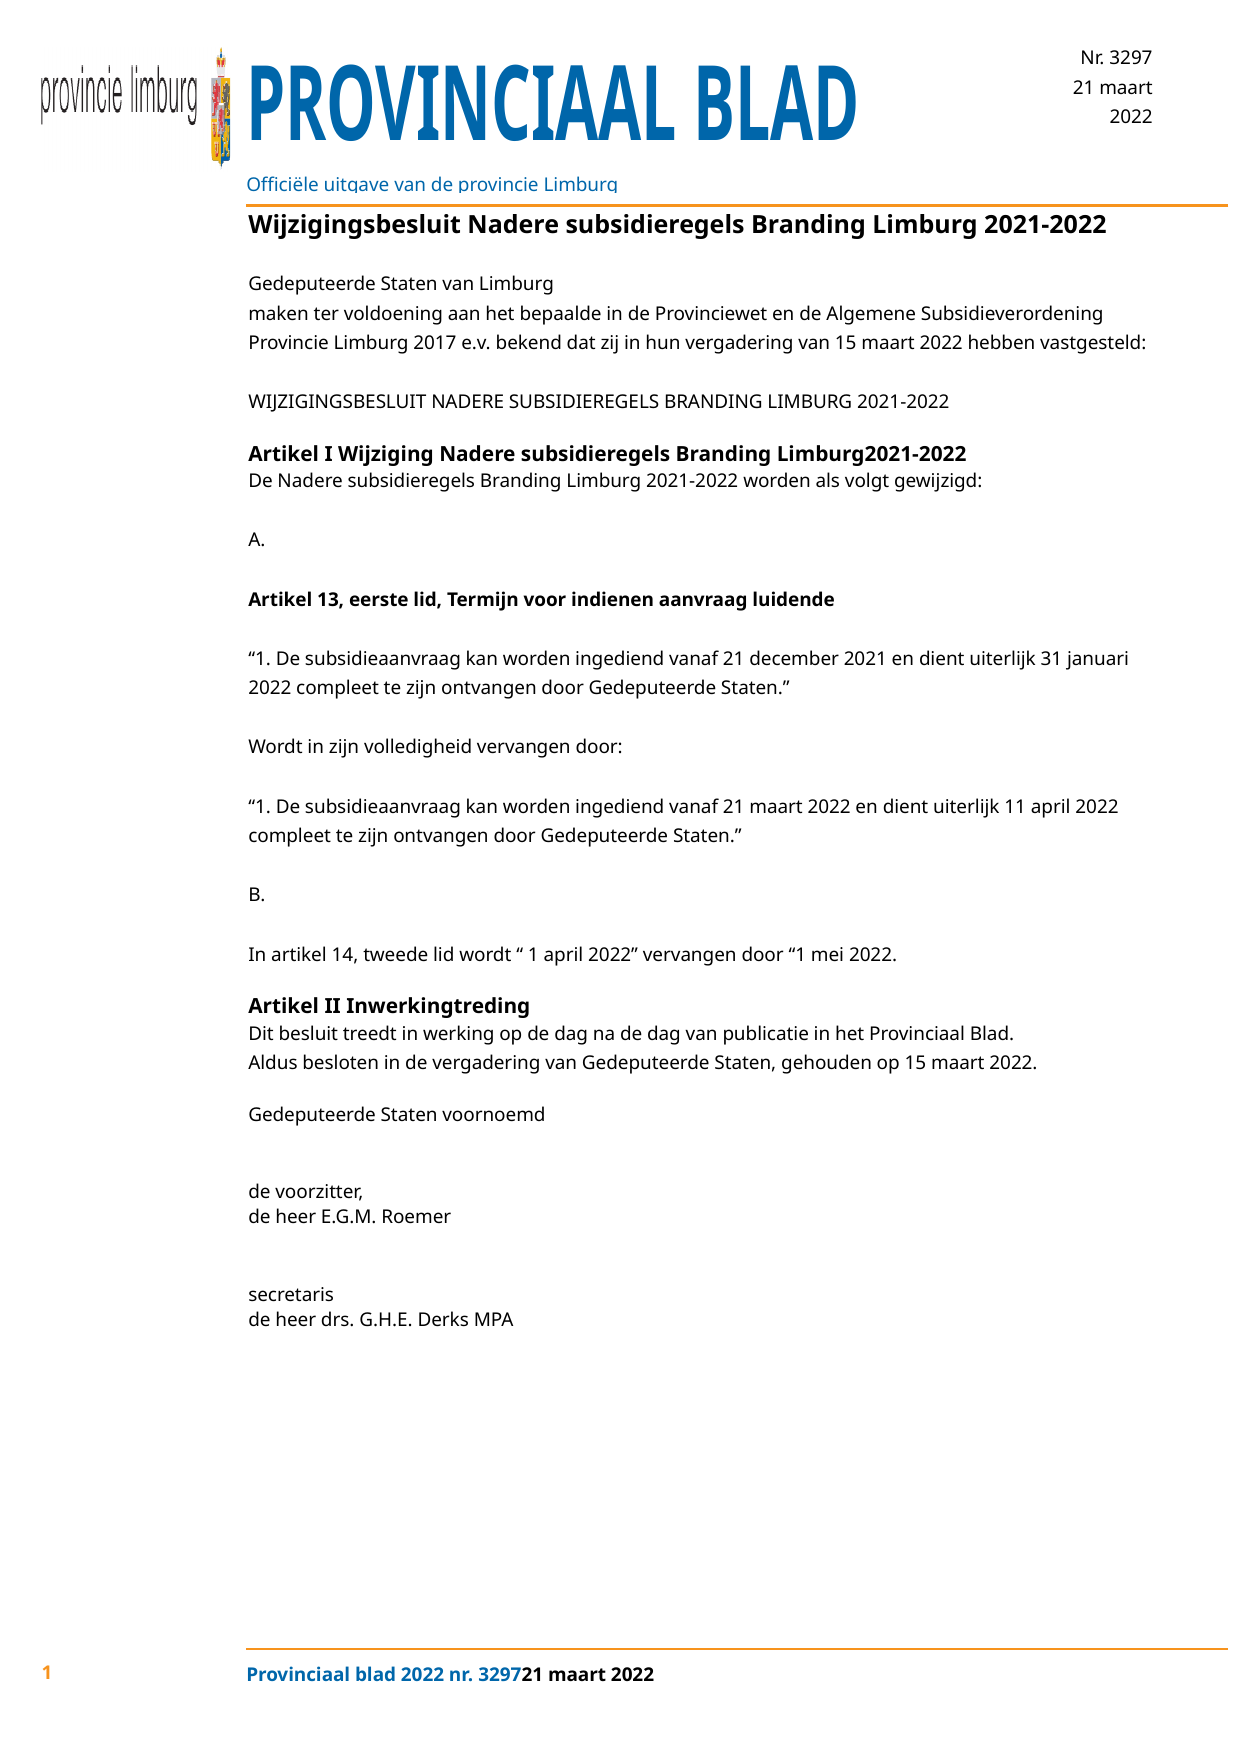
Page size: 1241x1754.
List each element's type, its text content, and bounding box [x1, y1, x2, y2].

text Artikel I Wijziging Nadere subsidieregels Branding Limburg2021-2022 [248, 439, 1152, 467]
text Artikel 13, eerste lid, Termijn voor indienen aanvraag luidende [248, 586, 1152, 612]
text Aldus besloten in de vergadering van Gedeputeerde Staten, gehouden op 15 maart 2022. [248, 1049, 1152, 1075]
picture [41, 47, 231, 172]
text Artikel II Inwerkingtreding [248, 991, 1152, 1020]
text “1. De subsidieaanvraag kan worden ingediend vanaf 21 maart 2022 en dient uiterlijk 11 april 2022 compleet te zijn ontvangen door Gedeputeerde Staten.” [248, 793, 1152, 848]
text de heer E.G.M. Roemer [248, 1204, 1152, 1229]
text A. [248, 527, 1152, 552]
text Dit besluit treedt in werking op de dag na de dag van publicatie in het Provinciaal Blad. [248, 1020, 1152, 1045]
text de heer drs. G.H.E. Derks MPA [248, 1307, 1152, 1332]
text Gedeputeerde Staten voornoemd [248, 1101, 1152, 1126]
text In artikel 14, tweede lid wordt “ 1 april 2022” vervangen door “1 mei 2022. [248, 941, 1152, 967]
text maken ter voldoening aan het bepaalde in de Provinciewet en de Algemene Subsidieverordening Provincie Limburg 2017 e.v. bekend dat zij in hun vergadering van 15 maart 2022 hebben vastgesteld: [248, 300, 1152, 355]
text WIJZIGINGSBESLUIT NADERE SUBSIDIEREGELS BRANDING LIMBURG 2021-2022 [248, 389, 1152, 414]
text Wijzigingsbesluit Nadere subsidieregels Branding Limburg 2021-2022 [248, 207, 1152, 241]
text “1. De subsidieaanvraag kan worden ingediend vanaf 21 december 2021 en dient uiterlijk 31 januari 2022 compleet te zijn ontvangen door Gedeputeerde Staten.” [248, 645, 1152, 700]
text Wordt in zijn volledigheid vervangen door: [248, 734, 1152, 759]
text De Nadere subsidieregels Branding Limburg 2021-2022 worden als volgt gewijzigd: [248, 467, 1152, 493]
text secretaris [248, 1281, 1152, 1307]
text de voorzitter, [248, 1178, 1152, 1204]
text B. [248, 882, 1152, 907]
text Gedeputeerde Staten van Limburg [248, 270, 1152, 296]
